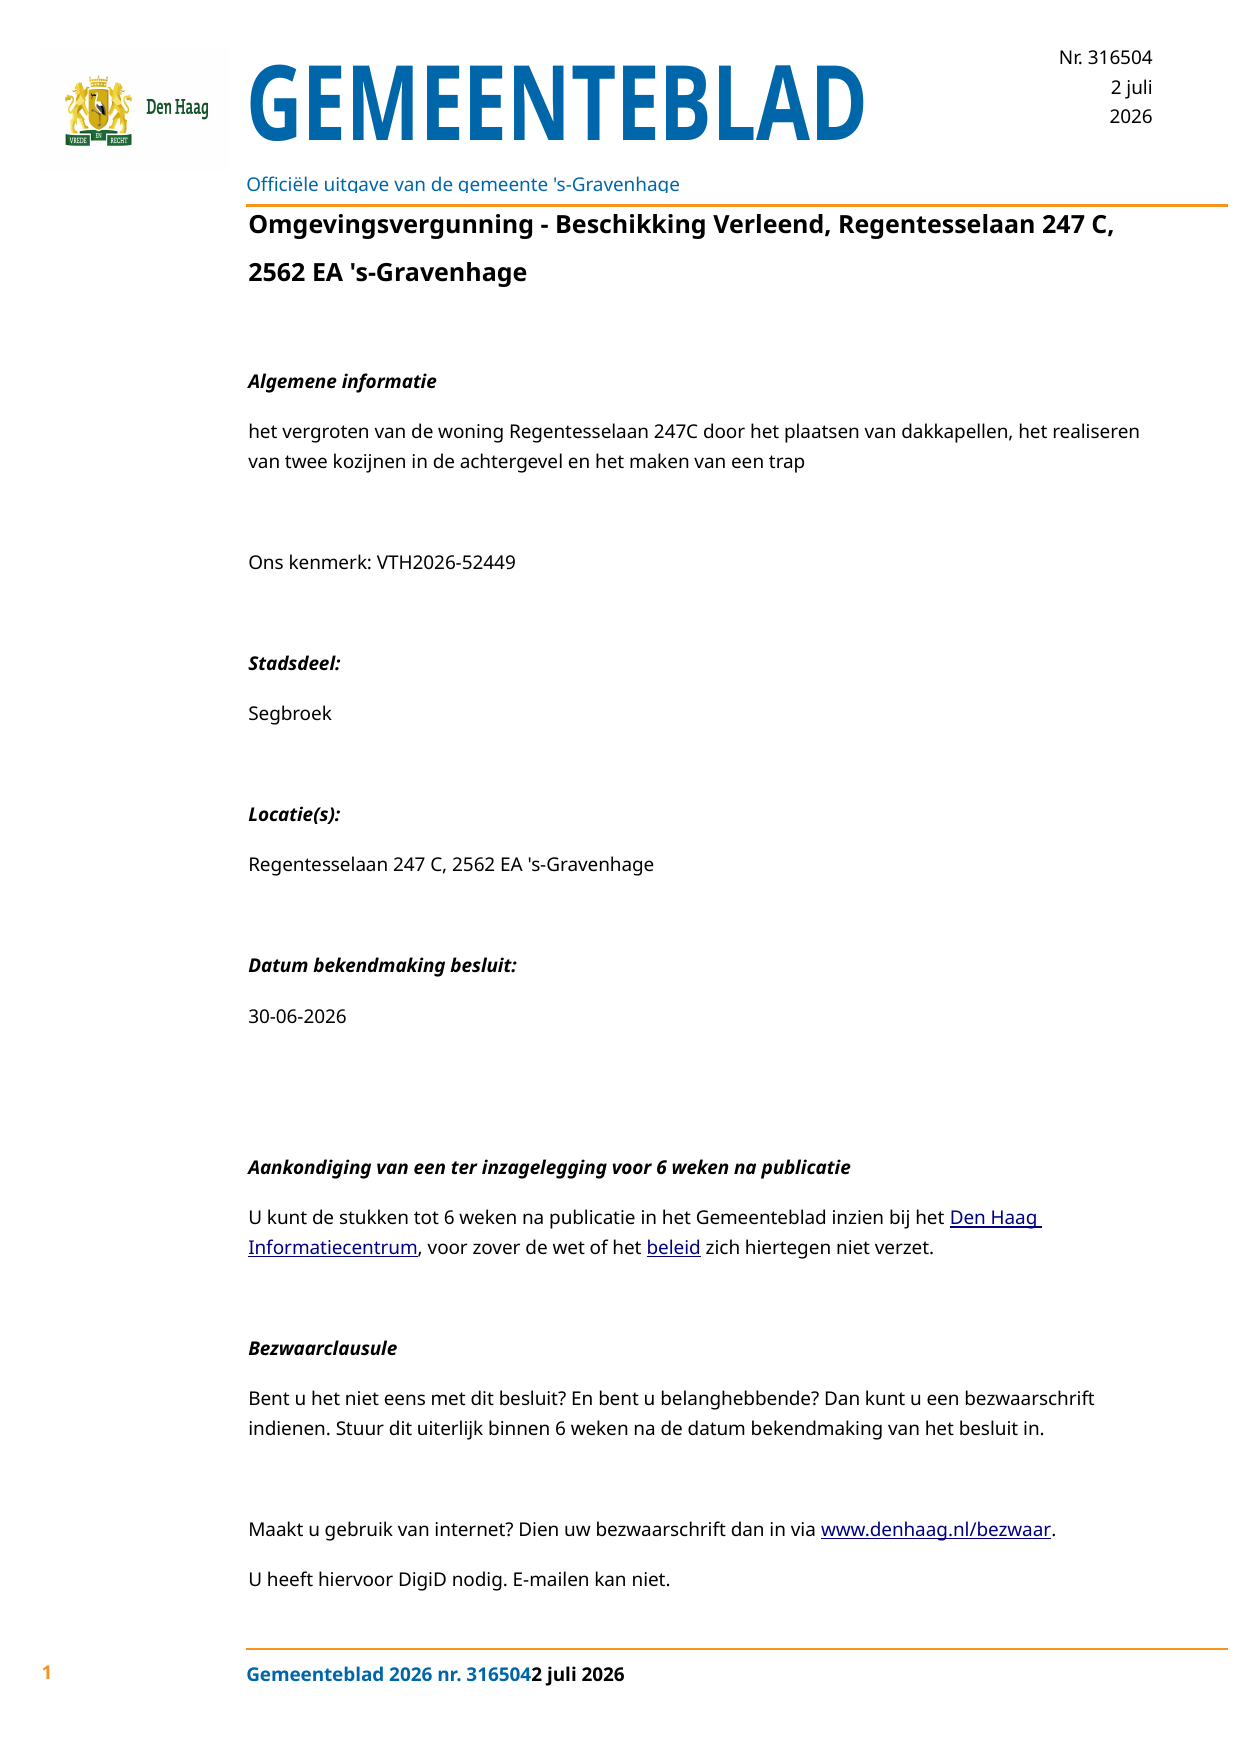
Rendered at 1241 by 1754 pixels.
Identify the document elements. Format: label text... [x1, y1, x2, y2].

text U kunt de stukken tot 6 weken na publicatie in het Gemeenteblad inzien bij het Den Haag Informatiecentrum, voor zover de wet of het beleid zich hiertegen niet verzet. [248, 1204, 1152, 1260]
text het vergroten van de woning Regentesselaan 247C door het plaatsen van dakkapellen, het realiseren van twee kozijnen in de achtergevel en het maken van een trap [248, 419, 1152, 474]
text Datum bekendmaking besluit: [248, 952, 1152, 978]
text U heeft hiervoor DigiD nodig. E-mailen kan niet. [248, 1566, 1152, 1592]
text Stadsdeel: [248, 650, 1152, 676]
picture [41, 47, 231, 172]
text Omgevingsvergunning - Beschikking Verleend, Regentesselaan 247 C, 2562 EA 's-Gravenhage [248, 207, 1152, 288]
text Regentesselaan 247 C, 2562 EA 's-Gravenhage [248, 852, 1152, 877]
text Bezwaarclausule [248, 1335, 1152, 1361]
text Bent u het niet eens met dit besluit? En bent u belanghebbende? Dan kunt u een bezwaarschrift indienen. Stuur dit uiterlijk binnen 6 weken na de datum bekendmaking van het besluit in. [248, 1385, 1152, 1441]
text Algemene informatie [248, 368, 1152, 394]
text Locatie(s): [248, 801, 1152, 827]
text Ons kenmerk: VTH2026-52449 [248, 549, 1152, 575]
text Aankondiging van een ter inzagelegging voor 6 weken na publicatie [248, 1154, 1152, 1180]
text Segbroek [248, 700, 1152, 726]
text Maakt u gebruik van internet? Dien uw bezwaarschrift dan in via www.denhaag.nl/bezwaar. [248, 1516, 1152, 1542]
text 30-06-2026 [248, 1003, 1152, 1029]
